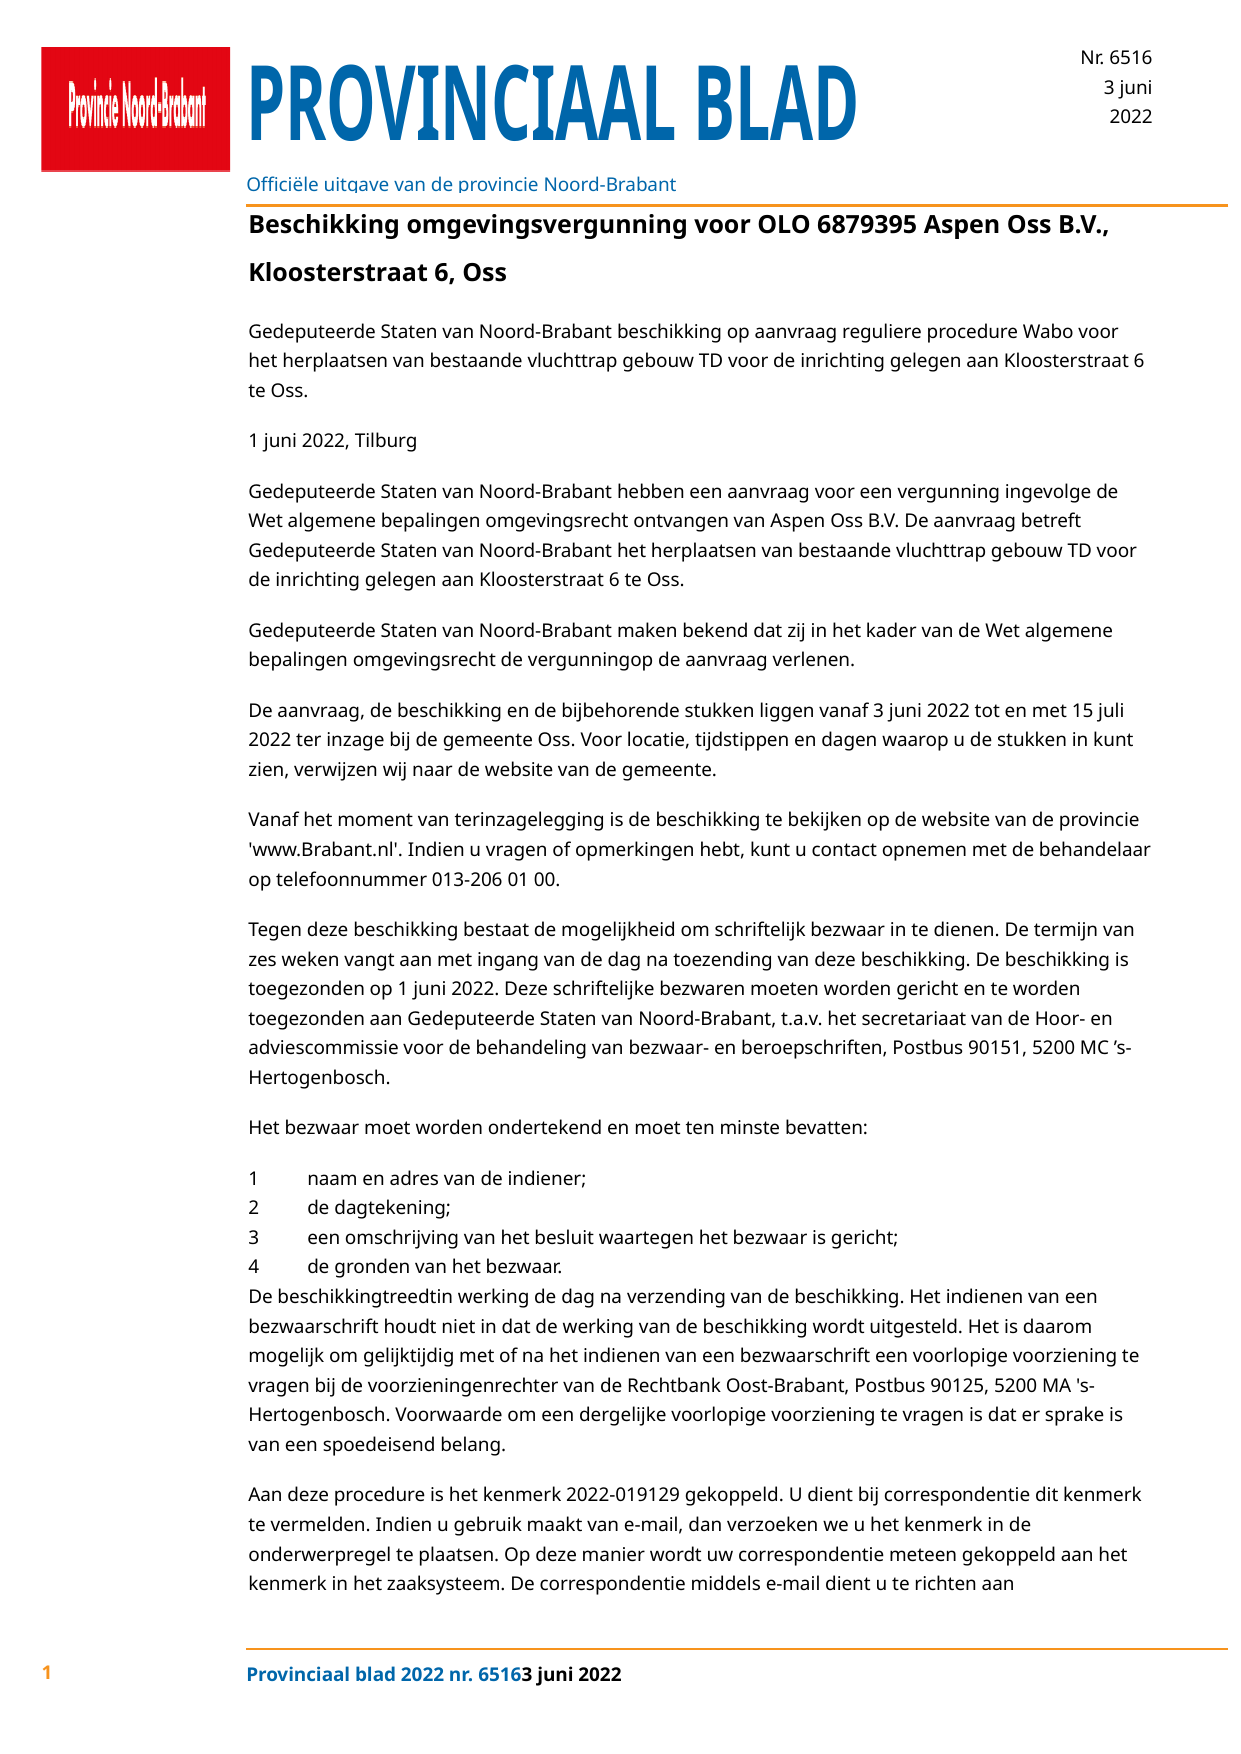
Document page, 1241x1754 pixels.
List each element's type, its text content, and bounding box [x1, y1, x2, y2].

text Gedeputeerde Staten van Noord-Brabant maken bekend dat zij in het kader van de Wet algemene bepalingen omgevingsrecht de vergunningop de aanvraag verlenen. [248, 617, 1152, 672]
list naam en adres van de indiener; [248, 1165, 1152, 1191]
text Het bezwaar moet worden ondertekend en moet ten minste bevatten: [248, 1114, 1152, 1140]
text Gedeputeerde Staten van Noord-Brabant hebben een aanvraag voor een vergunning ingevolge de Wet algemene bepalingen omgevingsrecht ontvangen van Aspen Oss B.V. De aanvraag betreft Gedeputeerde Staten van Noord-Brabant het herplaatsen van bestaande vluchttrap gebouw TD voor de inrichting gelegen aan Kloosterstraat 6 te Oss. [248, 478, 1152, 592]
text De beschikkingtreedtin werking de dag na verzending van de beschikking. Het indienen van een bezwaarschrift houdt niet in dat de werking van de beschikking wordt uitgesteld. Het is daarom mogelijk om gelijktijdig met of na het indienen van een bezwaarschrift een voorlopige voorziening te vragen bij de voorzieningenrechter van de Rechtbank Oost-Brabant, Postbus 90125, 5200 MA 's-Hertogenbosch. Voorwaarde om een dergelijke voorlopige voorziening te vragen is dat er sprake is van een spoedeisend belang. [248, 1283, 1152, 1457]
list de dagtekening; [248, 1194, 1152, 1220]
text Beschikking omgevingsvergunning voor OLO 6879395 Aspen Oss B.V., Kloosterstraat 6, Oss [248, 207, 1152, 288]
text Aan deze procedure is het kenmerk 2022-019129 gekoppeld. U dient bij correspondentie dit kenmerk te vermelden. Indien u gebruik maakt van e-mail, dan verzoeken we u het kenmerk in de onderwerpregel te plaatsen. Op deze manier wordt uw correspondentie meteen gekoppeld aan het kenmerk in het zaaksysteem. De correspondentie middels e-mail dient u te richten aan [248, 1482, 1152, 1596]
list de gronden van het bezwaar. [248, 1254, 1152, 1279]
text De aanvraag, de beschikking en de bijbehorende stukken liggen vanaf 3 juni 2022 tot en met 15 juli 2022 ter inzage bij de gemeente Oss. Voor locatie, tijdstippen en dagen waarop u de stukken in kunt zien, verwijzen wij naar de website van de gemeente. [248, 697, 1152, 782]
text 1 juni 2022, Tilburg [248, 427, 1152, 453]
text Gedeputeerde Staten van Noord-Brabant beschikking op aanvraag reguliere procedure Wabo voor het herplaatsen van bestaande vluchttrap gebouw TD voor de inrichting gelegen aan Kloosterstraat 6 te Oss. [248, 318, 1152, 403]
text Vanaf het moment van terinzagelegging is de beschikking te bekijken op de website van de provincie 'www.Brabant.nl'. Indien u vragen of opmerkingen hebt, kunt u contact opnemen met de behandelaar op telefoonnummer 013-206 01 00. [248, 807, 1152, 892]
list een omschrijving van het besluit waartegen het bezwaar is gericht; [248, 1224, 1152, 1250]
text Tegen deze beschikking bestaat de mogelijkheid om schriftelijk bezwaar in te dienen. De termijn van zes weken vangt aan met ingang van de dag na toezending van deze beschikking. De beschikking is toegezonden op 1 juni 2022. Deze schriftelijke bezwaren moeten worden gericht en te worden toegezonden aan Gedeputeerde Staten van Noord-Brabant, t.a.v. het secretariaat van de Hoor- en adviescommissie voor de behandeling van bezwaar- en beroepschriften, Postbus 90151, 5200 MC ’s-Hertogenbosch. [248, 916, 1152, 1090]
picture [41, 47, 231, 172]
